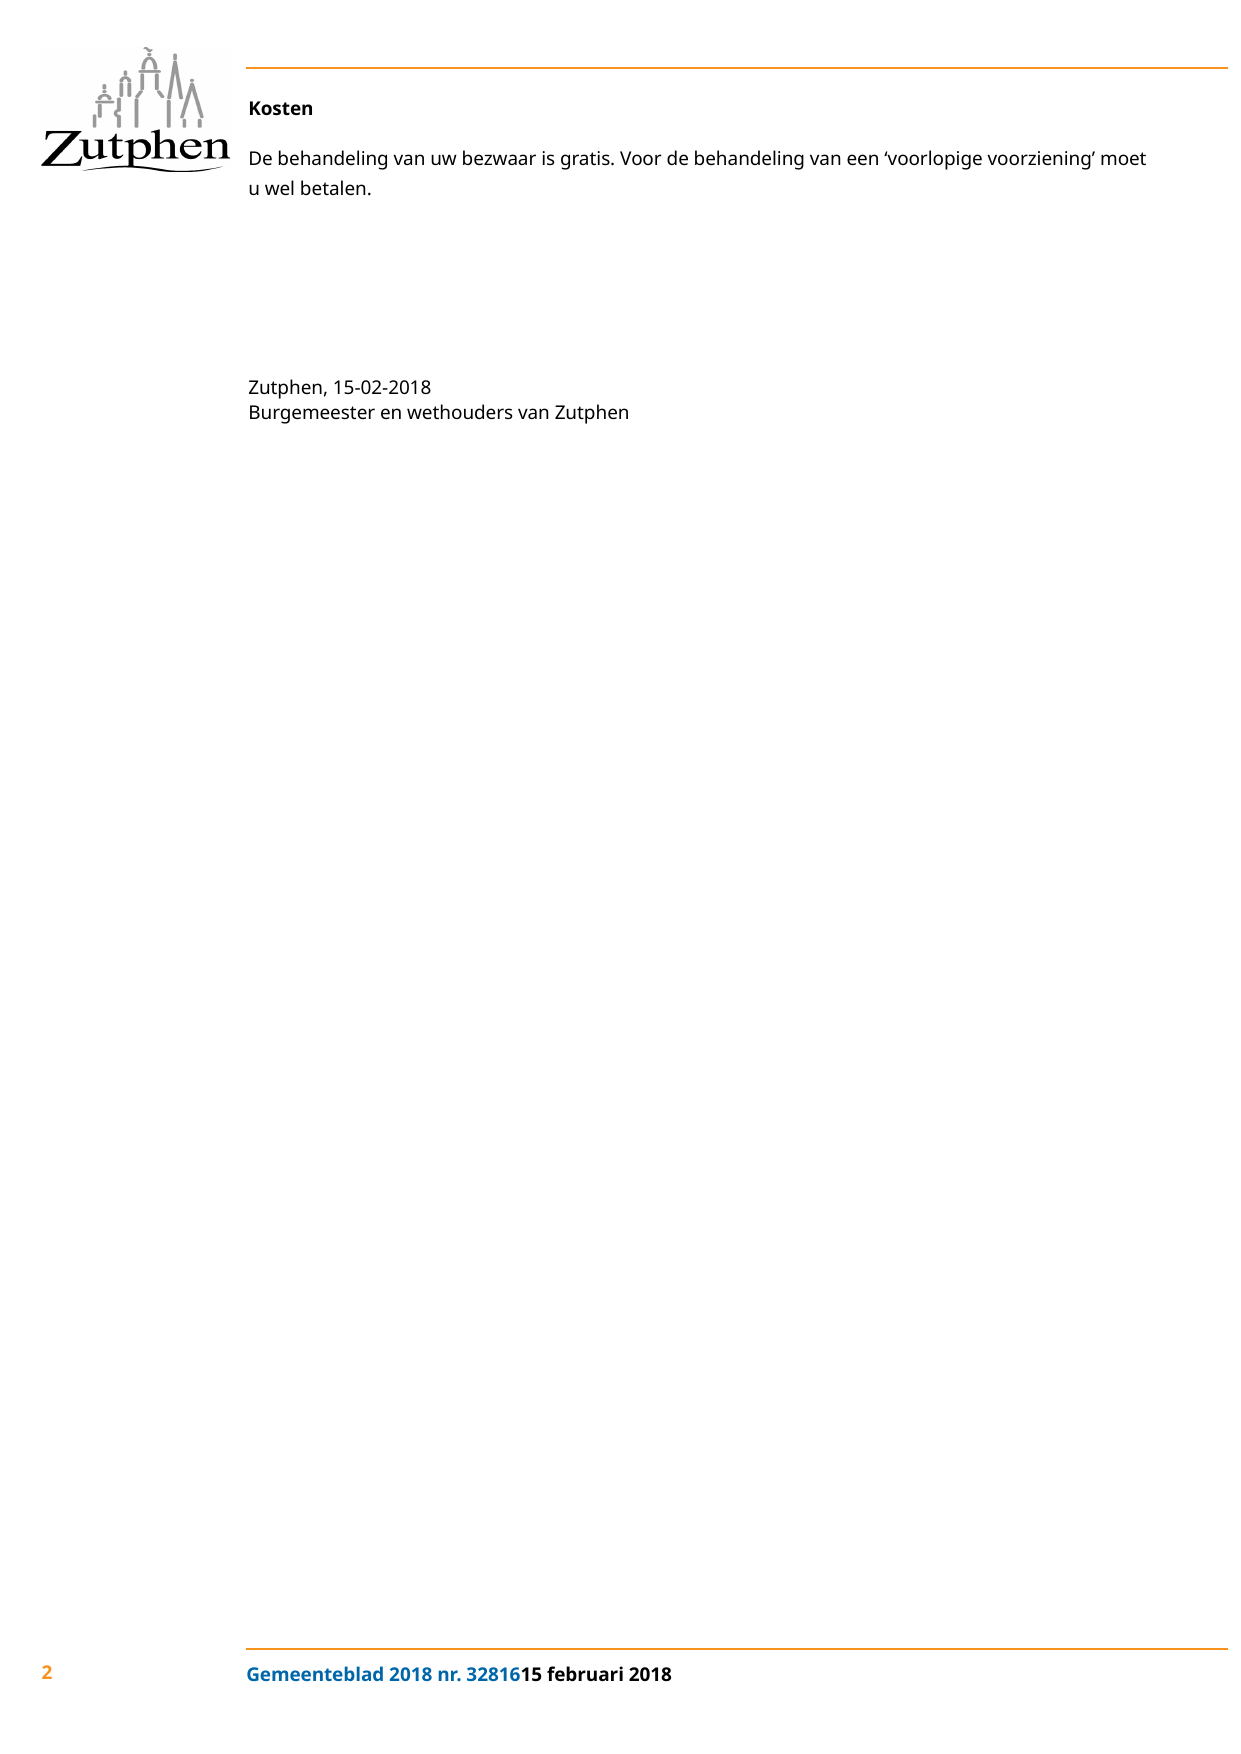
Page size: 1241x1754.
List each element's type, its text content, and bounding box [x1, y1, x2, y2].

text Burgemeester en wethouders van Zutphen [248, 399, 1152, 425]
text Kosten [248, 95, 1152, 121]
text De behandeling van uw bezwaar is gratis. Voor de behandeling van een ‘voorlopige voorziening’ moet u wel betalen. [248, 145, 1152, 201]
text Zutphen, 15-02-2018 [248, 374, 1152, 399]
picture [41, 47, 231, 172]
